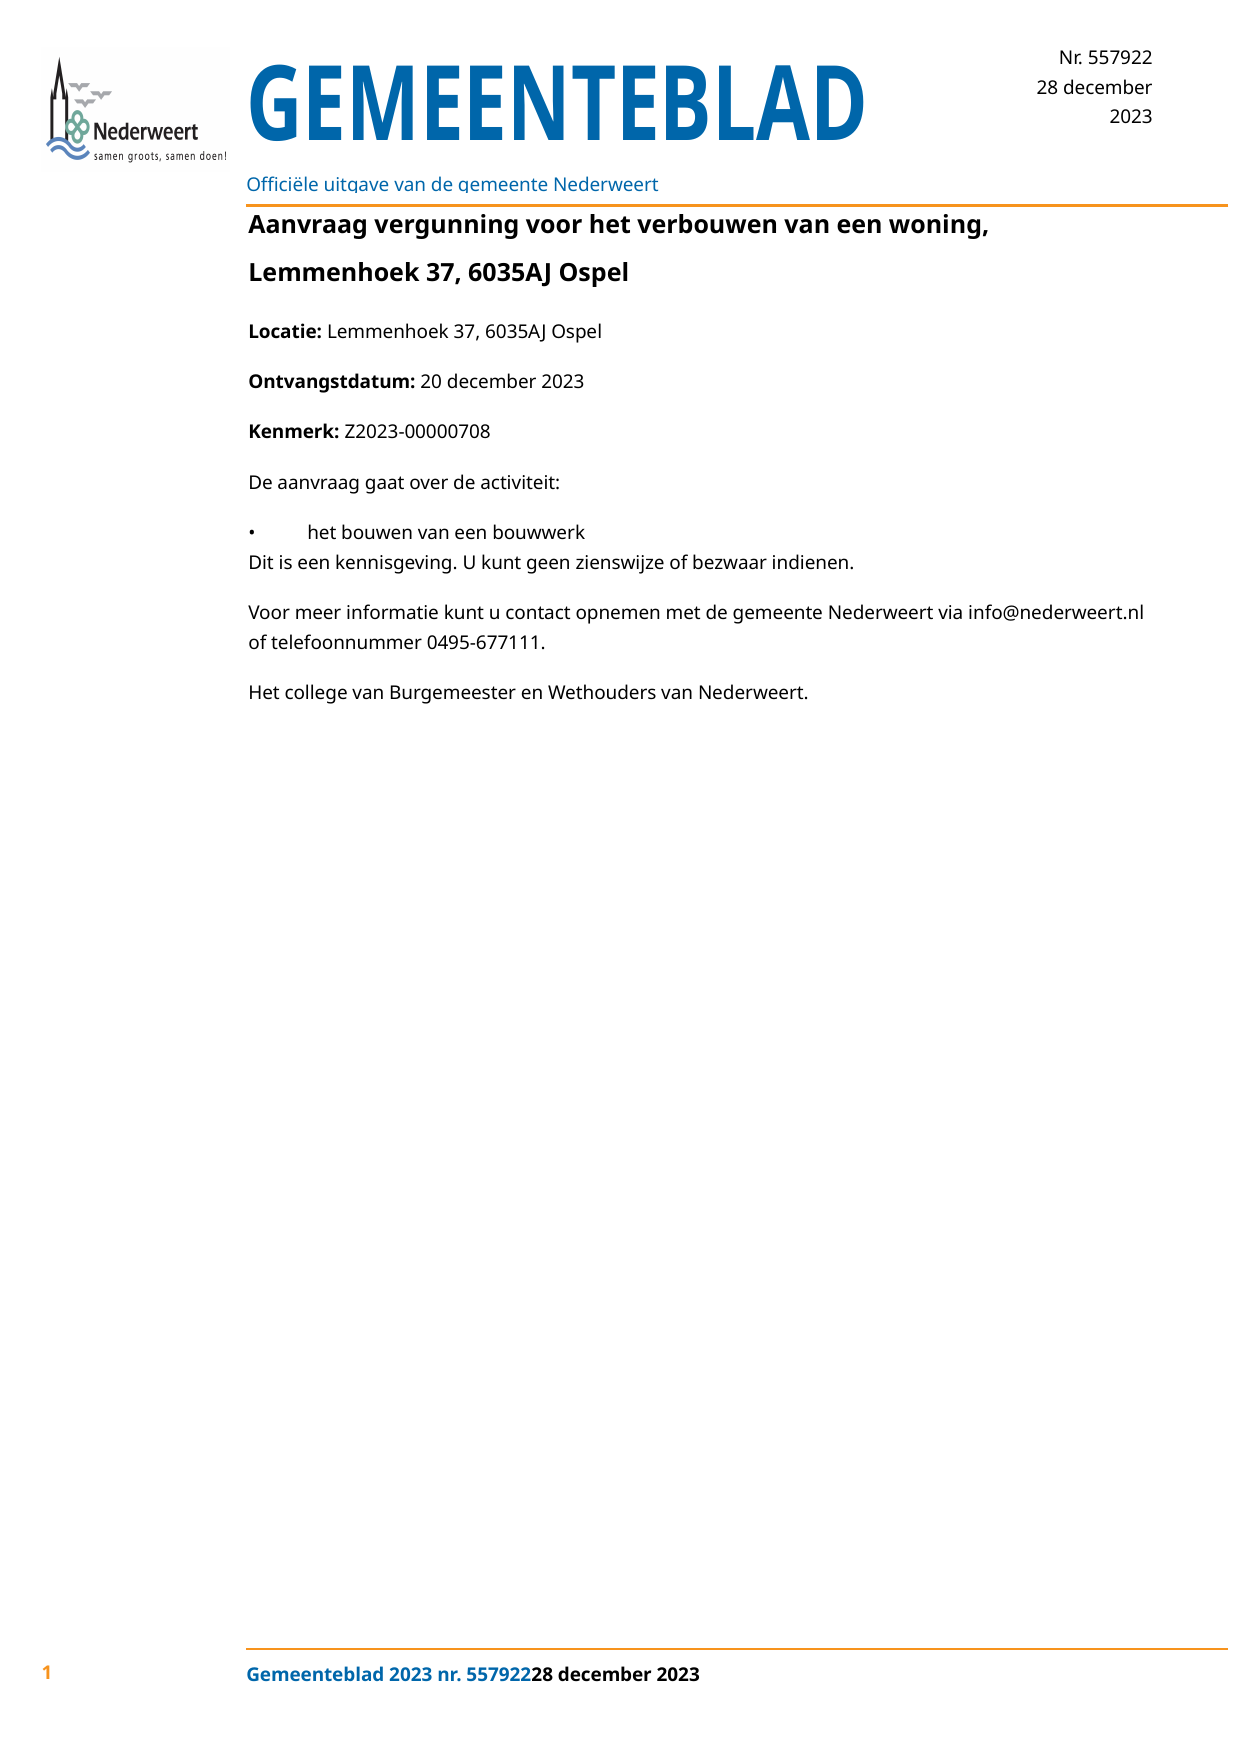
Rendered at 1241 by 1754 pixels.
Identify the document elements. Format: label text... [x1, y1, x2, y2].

text De aanvraag gaat over de activiteit: [248, 469, 1152, 495]
text Ontvangstdatum: 20 december 2023 [248, 368, 1152, 394]
text Aanvraag vergunning voor het verbouwen van een woning, Lemmenhoek 37, 6035AJ Ospel [248, 207, 1152, 288]
list het bouwen van een bouwwerk [248, 519, 1152, 545]
text Kenmerk: Z2023-00000708 [248, 419, 1152, 444]
text Voor meer informatie kunt u contact opnemen met de gemeente Nederweert via info@nederweert.nl of telefoonnummer 0495-677111. [248, 599, 1152, 655]
picture [41, 47, 231, 172]
text Dit is een kennisgeving. U kunt geen zienswijze of bezwaar indienen. [248, 549, 1152, 575]
text Locatie: Lemmenhoek 37, 6035AJ Ospel [248, 318, 1152, 344]
text Het college van Burgemeester en Wethouders van Nederweert. [248, 679, 1152, 705]
